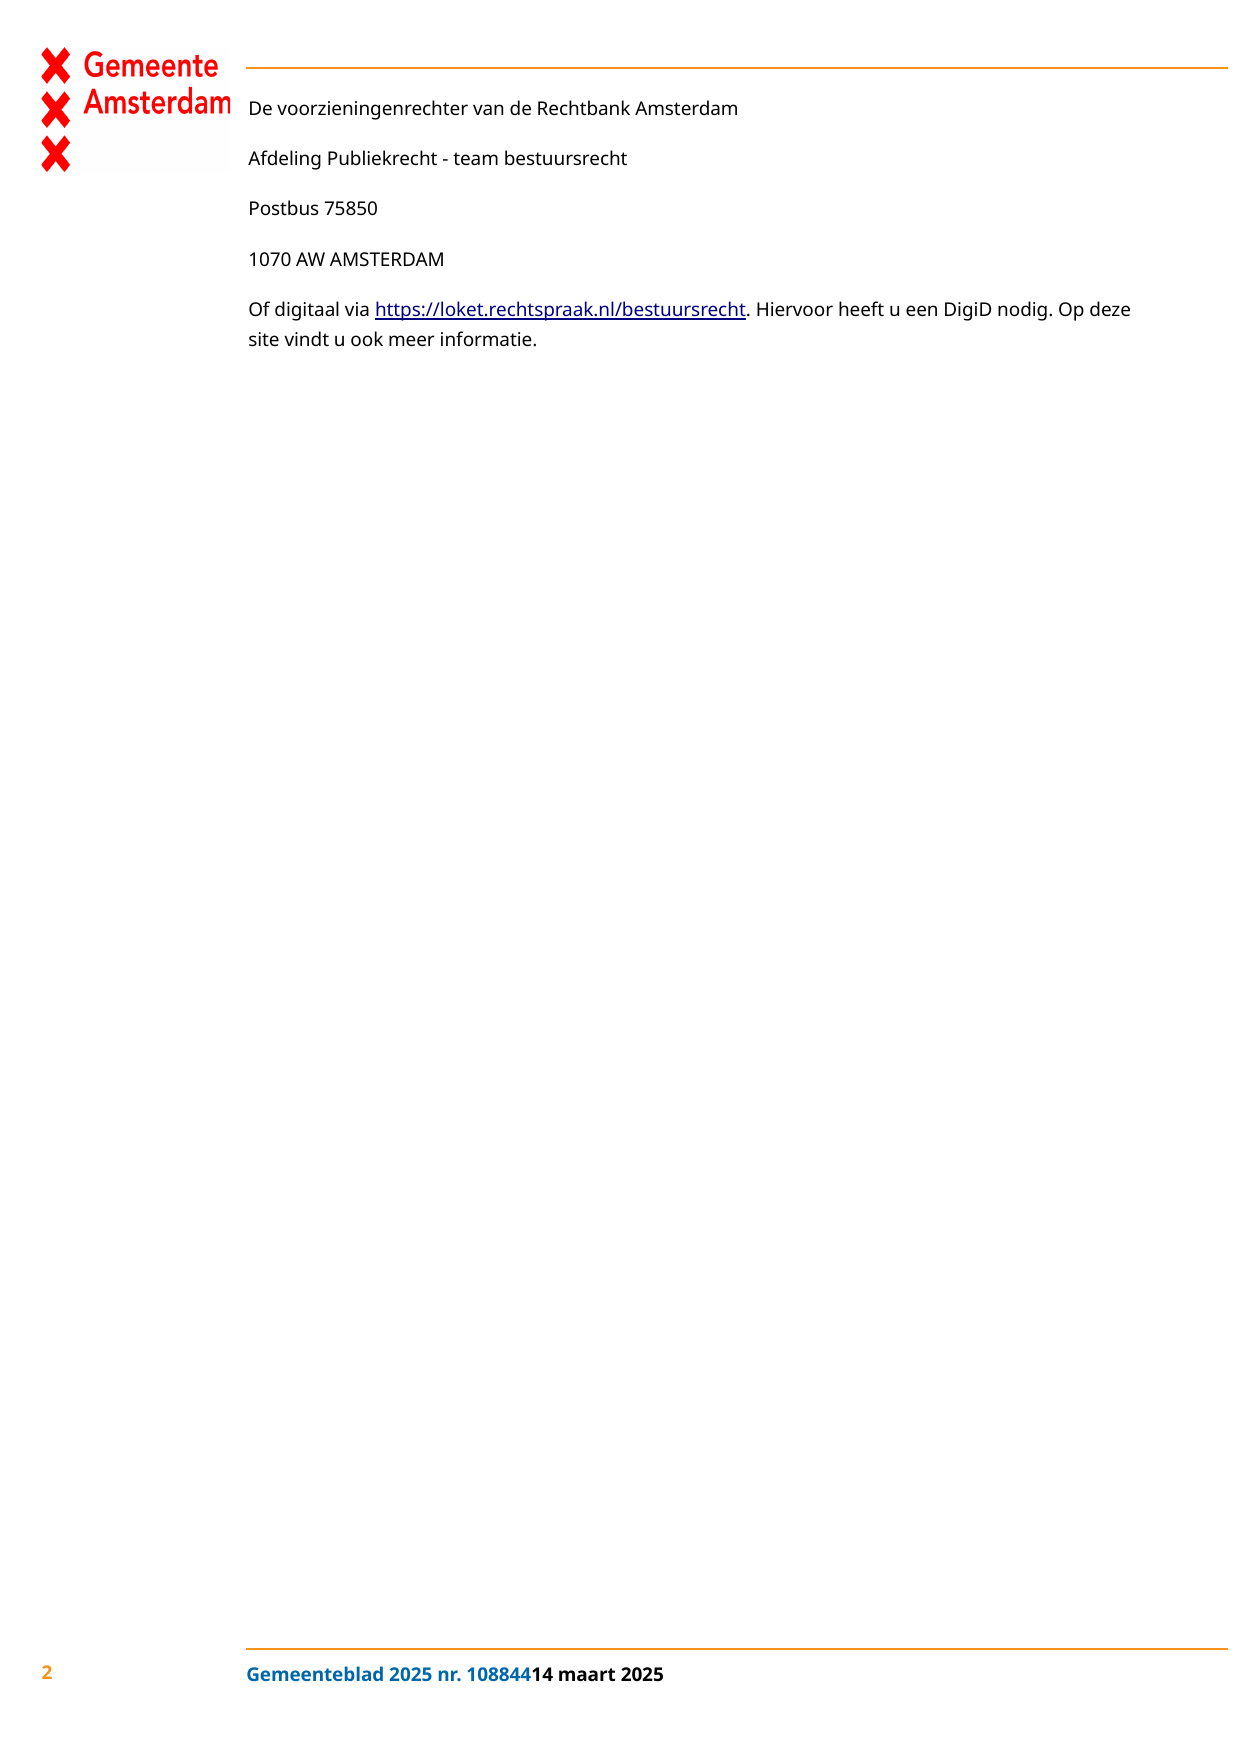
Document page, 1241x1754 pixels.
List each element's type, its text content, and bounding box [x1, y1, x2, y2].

text Afdeling Publiekrecht - team bestuursrecht [248, 145, 1152, 171]
text Postbus 75850 [248, 196, 1152, 221]
text De voorzieningenrechter van de Rechtbank Amsterdam [248, 95, 1152, 121]
picture [41, 47, 231, 172]
text Of digitaal via https://loket.rechtspraak.nl/bestuursrecht. Hiervoor heeft u een DigiD nodig. Op deze site vindt u ook meer informatie. [248, 296, 1152, 352]
text 1070 AW AMSTERDAM [248, 246, 1152, 272]
